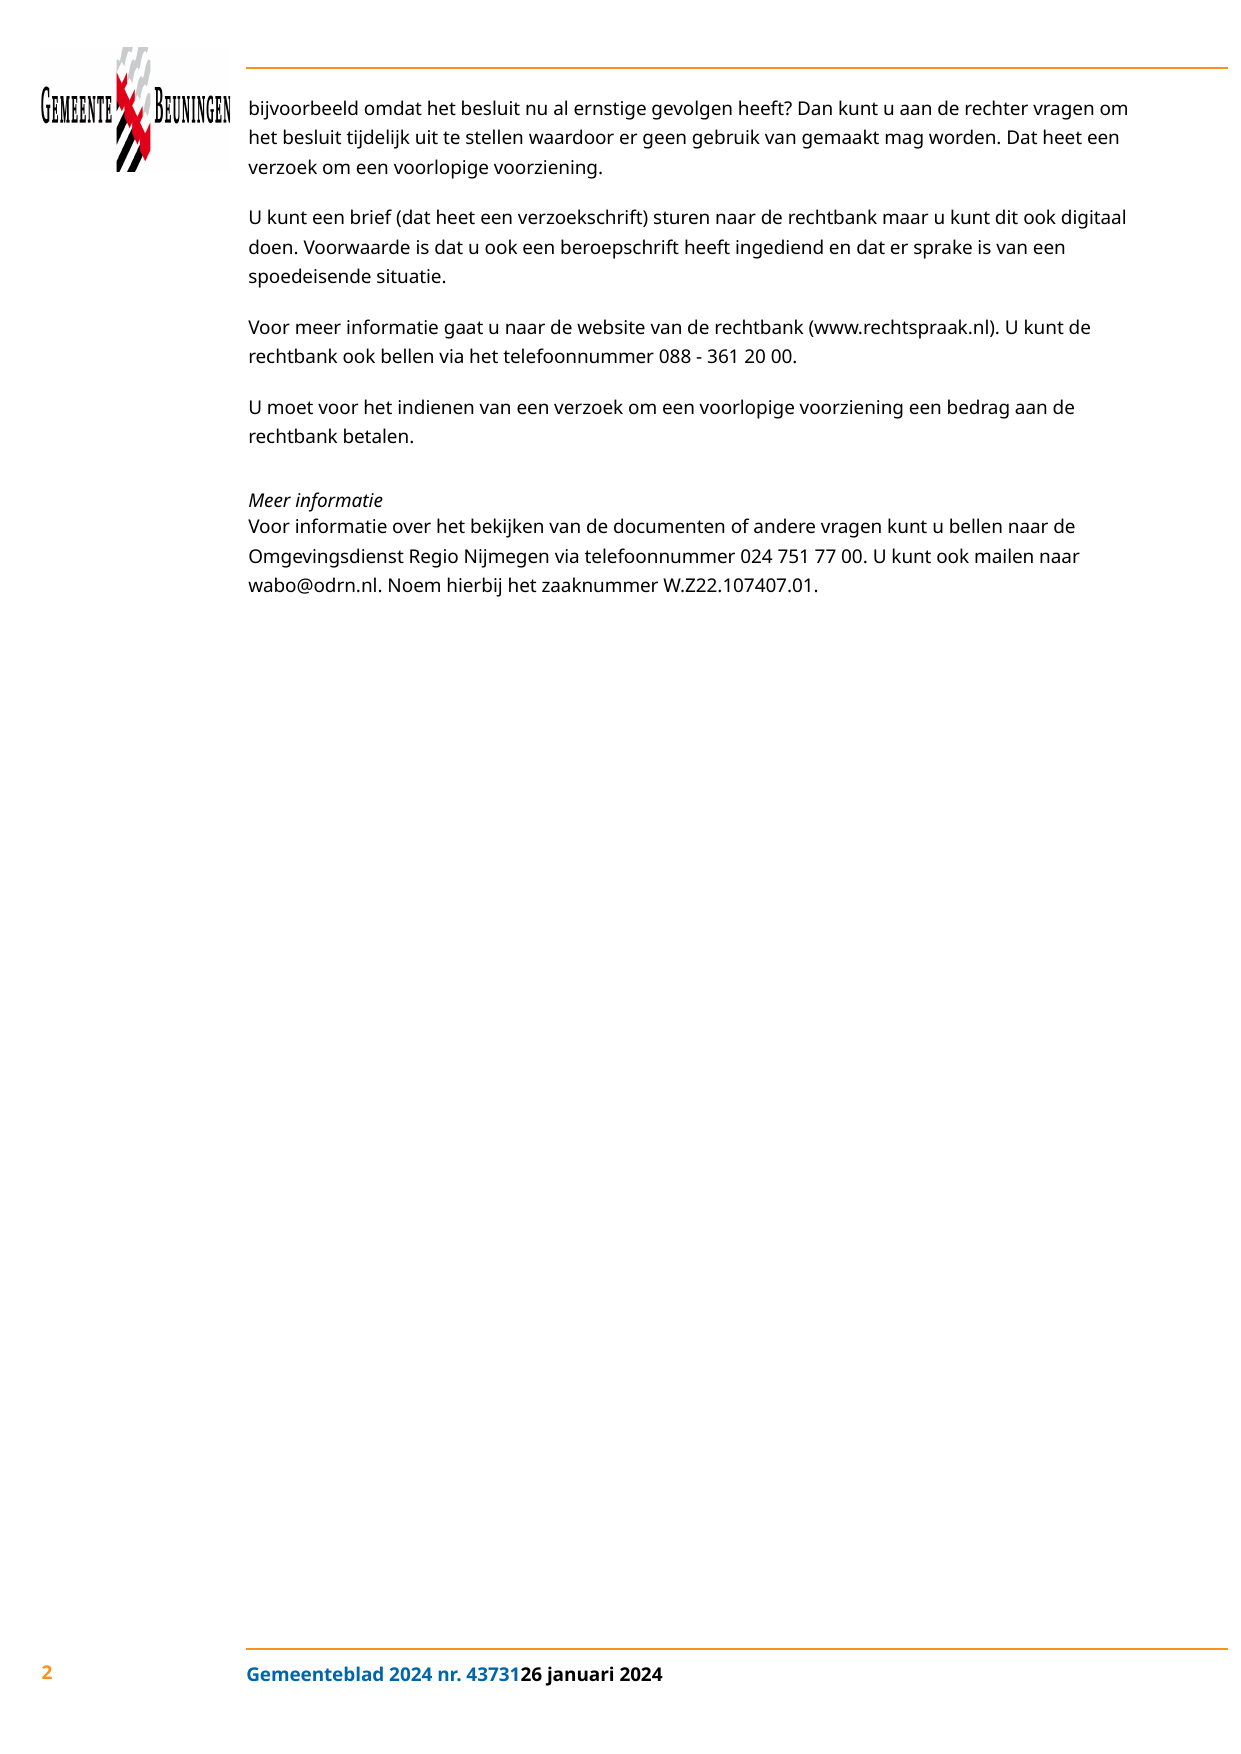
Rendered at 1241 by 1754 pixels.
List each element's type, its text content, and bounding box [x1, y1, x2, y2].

text Voor informatie over het bekijken van de documenten of andere vragen kunt u bellen naar de Omgevingsdienst Regio Nijmegen via telefoonnummer 024 751 77 00. U kunt ook mailen naar wabo@odrn.nl. Noem hierbij het zaaknummer W.Z22.107407.01. [248, 513, 1152, 598]
picture [41, 47, 231, 172]
text Voor meer informatie gaat u naar de website van de rechtbank (www.rechtspraak.nl). U kunt de rechtbank ook bellen via het telefoonnummer 088 - 361 20 00. [248, 314, 1152, 369]
text Meer informatie [248, 487, 1152, 513]
text U moet voor het indienen van een verzoek om een voorlopige voorziening een bedrag aan de rechtbank betalen. [248, 394, 1152, 449]
text U kunt een brief (dat heet een verzoekschrift) sturen naar de rechtbank maar u kunt dit ook digitaal doen. Voorwaarde is dat u ook een beroepschrift heeft ingediend en dat er sprake is van een spoedeisende situatie. [248, 204, 1152, 289]
text bijvoorbeeld omdat het besluit nu al ernstige gevolgen heeft? Dan kunt u aan de rechter vragen om het besluit tijdelijk uit te stellen waardoor er geen gebruik van gemaakt mag worden. Dat heet een verzoek om een voorlopige voorziening. [248, 95, 1152, 180]
